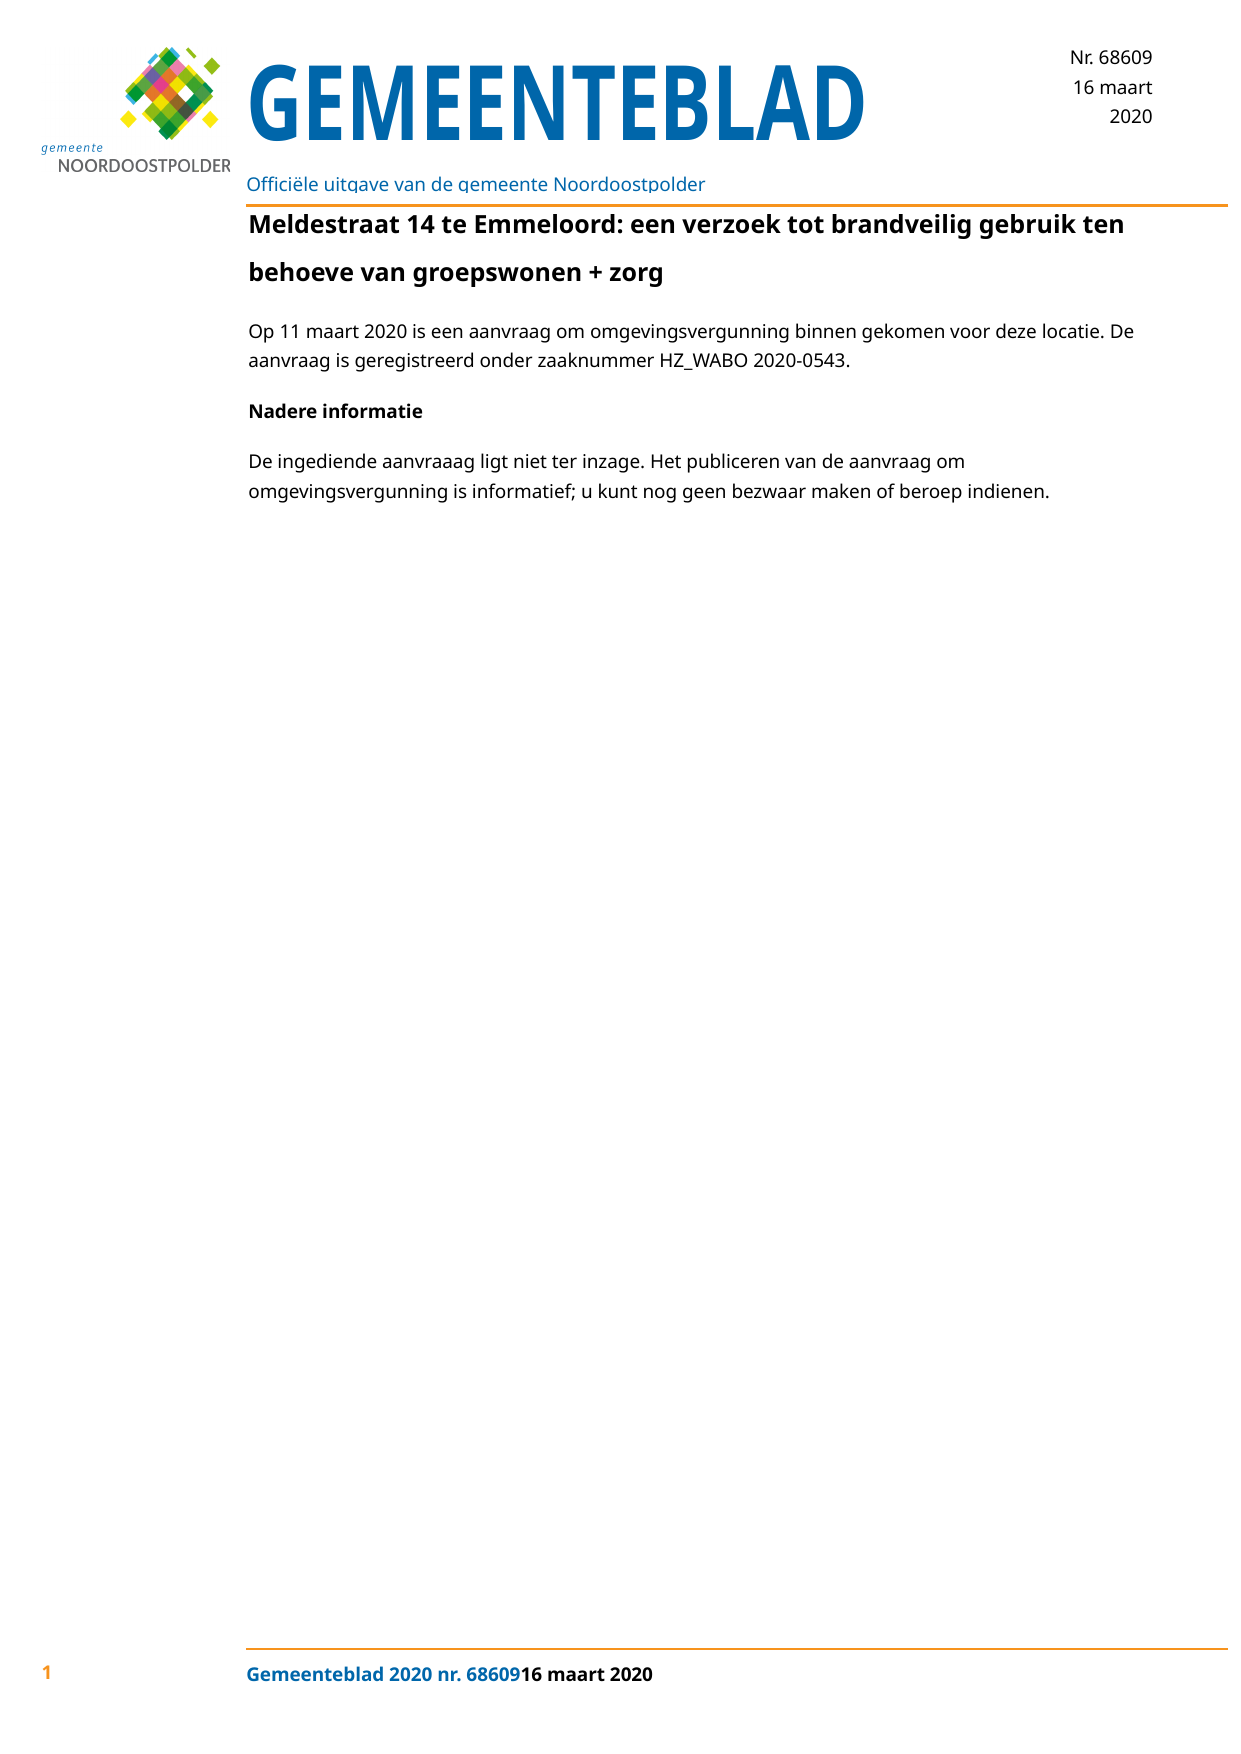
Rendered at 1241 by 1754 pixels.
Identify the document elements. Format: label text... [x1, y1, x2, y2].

text De ingediende aanvraaag ligt niet ter inzage. Het publiceren van de aanvraag om omgevingsvergunning is informatief; u kunt nog geen bezwaar maken of beroep indienen. [248, 448, 1152, 504]
text Meldestraat 14 te Emmeloord: een verzoek tot brandveilig gebruik ten behoeve van groepswonen + zorg [248, 207, 1152, 288]
text Op 11 maart 2020 is een aanvraag om omgevingsvergunning binnen gekomen voor deze locatie. De aanvraag is geregistreerd onder zaaknummer HZ_WABO 2020-0543. [248, 318, 1152, 373]
picture [41, 47, 231, 172]
text Nadere informatie [248, 398, 1152, 424]
